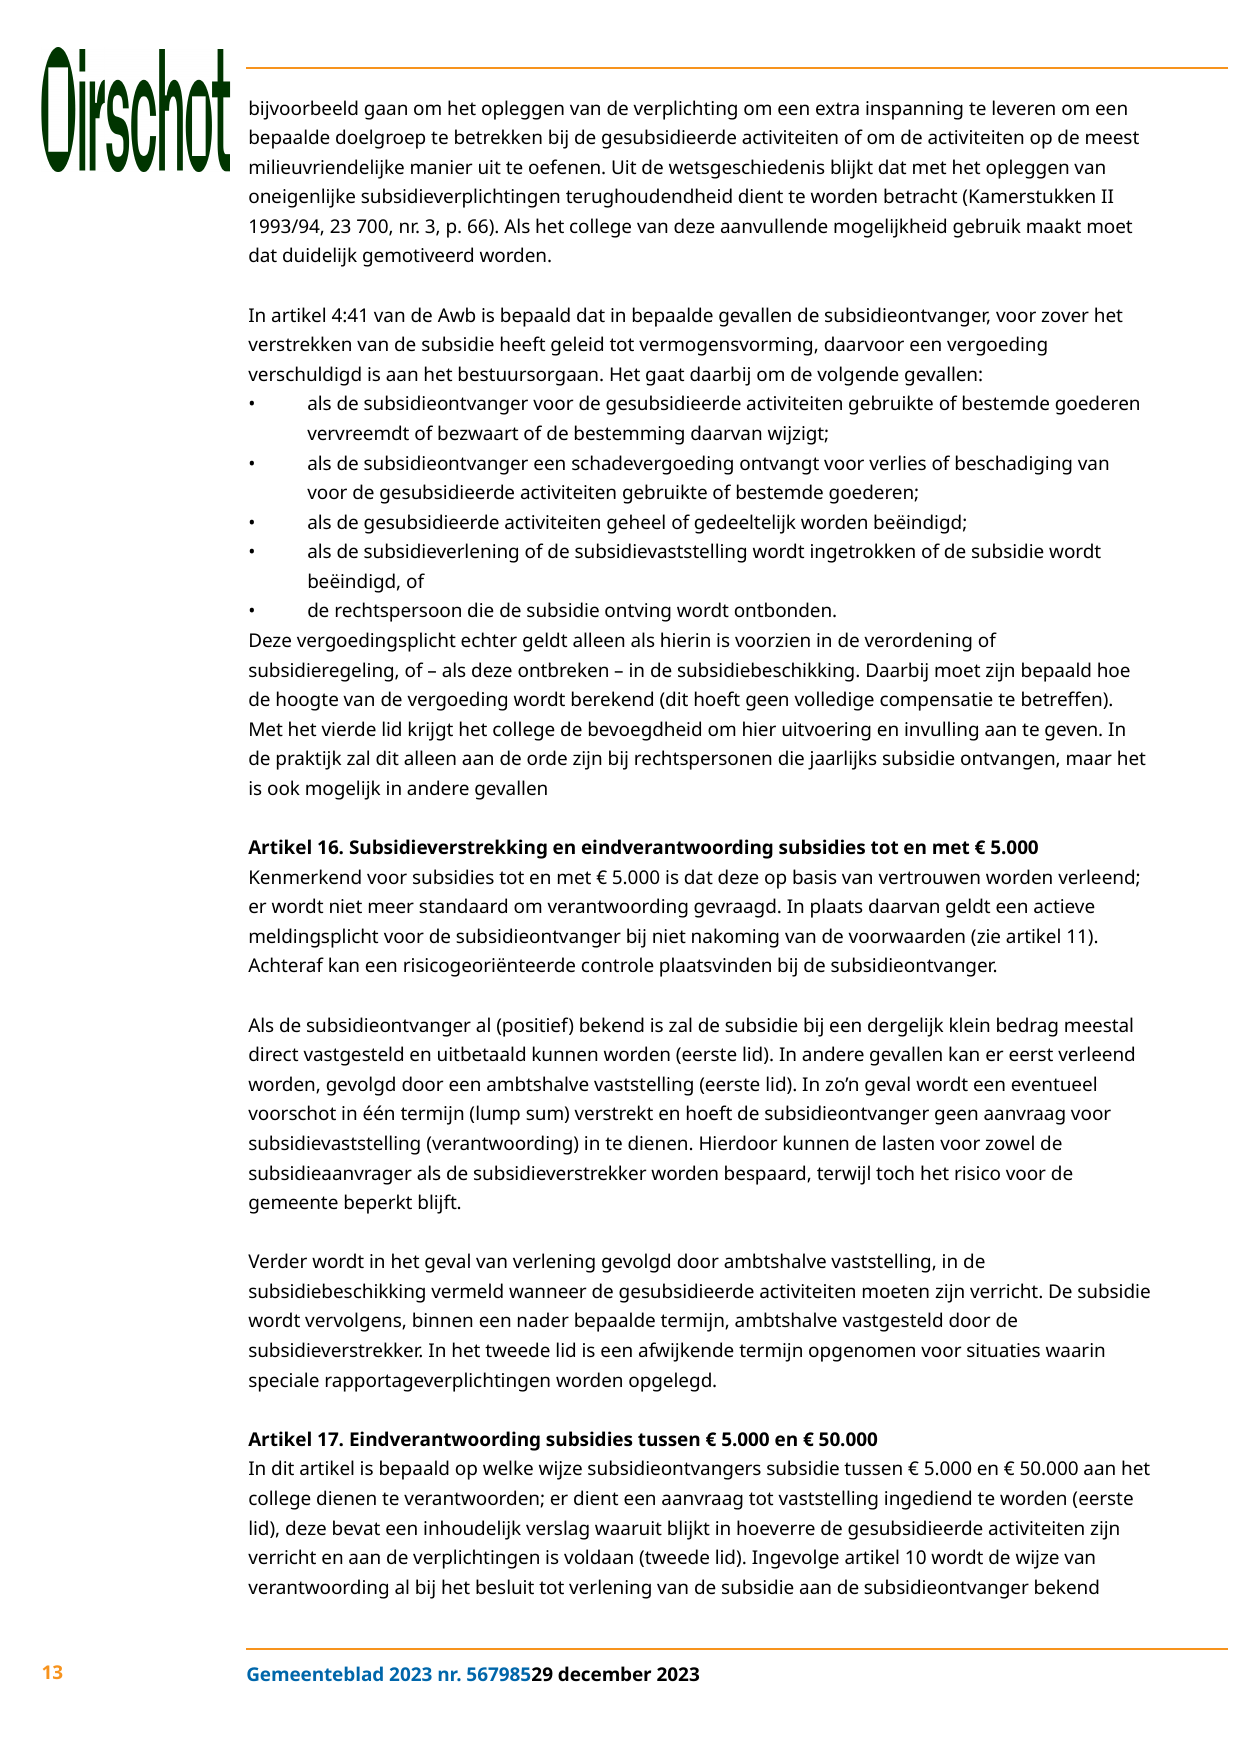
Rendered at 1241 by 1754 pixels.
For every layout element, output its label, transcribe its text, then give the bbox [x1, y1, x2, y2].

list als de subsidieontvanger voor de gesubsidieerde activiteiten gebruikte of bestemde goederen vervreemdt of bezwaart of de bestemming daarvan wijzigt; [248, 391, 1152, 446]
text Verder wordt in het geval van verlening gevolgd door ambtshalve vaststelling, in de subsidiebeschikking vermeld wanneer de gesubsidieerde activiteiten moeten zijn verricht. De subsidie wordt vervolgens, binnen een nader bepaalde termijn, ambtshalve vastgesteld door de subsidieverstrekker. In het tweede lid is een afwijkende termijn opgenomen voor situaties waarin speciale rapportageverplichtingen worden opgelegd. [248, 1248, 1152, 1393]
text In artikel 4:41 van de Awb is bepaald dat in bepaalde gevallen de subsidieontvanger, voor zover het verstrekken van de subsidie heeft geleid tot vermogensvorming, daarvoor een vergoeding verschuldigd is aan het bestuursorgaan. Het gaat daarbij om de volgende gevallen: [248, 302, 1152, 387]
text Kenmerkend voor subsidies tot en met € 5.000 is dat deze op basis van vertrouwen worden verleend; er wordt niet meer standaard om verantwoording gevraagd. In plaats daarvan geldt een actieve meldingsplicht voor de subsidieontvanger bij niet nakoming van de voorwaarden (zie artikel 11). Achteraf kan een risicogeoriënteerde controle plaatsvinden bij de subsidieontvanger. [248, 864, 1152, 978]
list als de gesubsidieerde activiteiten geheel of gedeeltelijk worden beëindigd; [248, 509, 1152, 535]
text Deze vergoedingsplicht echter geldt alleen als hierin is voorzien in de verordening of subsidieregeling, of – als deze ontbreken – in de subsidiebeschikking. Daarbij moet zijn bepaald hoe de hoogte van de vergoeding wordt berekend (dit hoeft geen volledige compensatie te betreffen). Met het vierde lid krijgt het college de bevoegdheid om hier uitvoering en invulling aan te geven. In de praktijk zal dit alleen aan de orde zijn bij rechtspersonen die jaarlijks subsidie ontvangen, maar het is ook mogelijk in andere gevallen [248, 627, 1152, 801]
picture [41, 47, 231, 172]
text Artikel 17. Eindverantwoording subsidies tussen € 5.000 en € 50.000 [248, 1426, 1152, 1452]
text bijvoorbeeld gaan om het opleggen van de verplichting om een extra inspanning te leveren om een bepaalde doelgroep te betrekken bij de gesubsidieerde activiteiten of om de activiteiten op de meest milieuvriendelijke manier uit te oefenen. Uit de wetsgeschiedenis blijkt dat met het opleggen van oneigenlijke subsidieverplichtingen terughoudendheid dient te worden betracht (Kamerstukken II 1993/94, 23 700, nr. 3, p. 66). Als het college van deze aanvullende mogelijkheid gebruik maakt moet dat duidelijk gemotiveerd worden. [248, 95, 1152, 268]
text Artikel 16. Subsidieverstrekking en eindverantwoording subsidies tot en met € 5.000 [248, 834, 1152, 860]
text In dit artikel is bepaald op welke wijze subsidieontvangers subsidie tussen € 5.000 en € 50.000 aan het college dienen te verantwoorden; er dient een aanvraag tot vaststelling ingediend te worden (eerste lid), deze bevat een inhoudelijk verslag waaruit blijkt in hoeverre de gesubsidieerde activiteiten zijn verricht en aan de verplichtingen is voldaan (tweede lid). Ingevolge artikel 10 wordt de wijze van verantwoording al bij het besluit tot verlening van de subsidie aan de subsidieontvanger bekend [248, 1456, 1152, 1600]
list als de subsidieontvanger een schadevergoeding ontvangt voor verlies of beschadiging van voor de gesubsidieerde activiteiten gebruikte of bestemde goederen; [248, 450, 1152, 505]
list de rechtspersoon die de subsidie ontving wordt ontbonden. [248, 598, 1152, 623]
text Als de subsidieontvanger al (positief) bekend is zal de subsidie bij een dergelijk klein bedrag meestal direct vastgesteld en uitbetaald kunnen worden (eerste lid). In andere gevallen kan er eerst verleend worden, gevolgd door een ambtshalve vaststelling (eerste lid). In zo’n geval wordt een eventueel voorschot in één termijn (lump sum) verstrekt en hoeft de subsidieontvanger geen aanvraag voor subsidievaststelling (verantwoording) in te dienen. Hierdoor kunnen de lasten voor zowel de subsidieaanvrager als de subsidieverstrekker worden bespaard, terwijl toch het risico voor de gemeente beperkt blijft. [248, 1012, 1152, 1215]
list als de subsidieverlening of de subsidievaststelling wordt ingetrokken of de subsidie wordt beëindigd, of [248, 538, 1152, 594]
